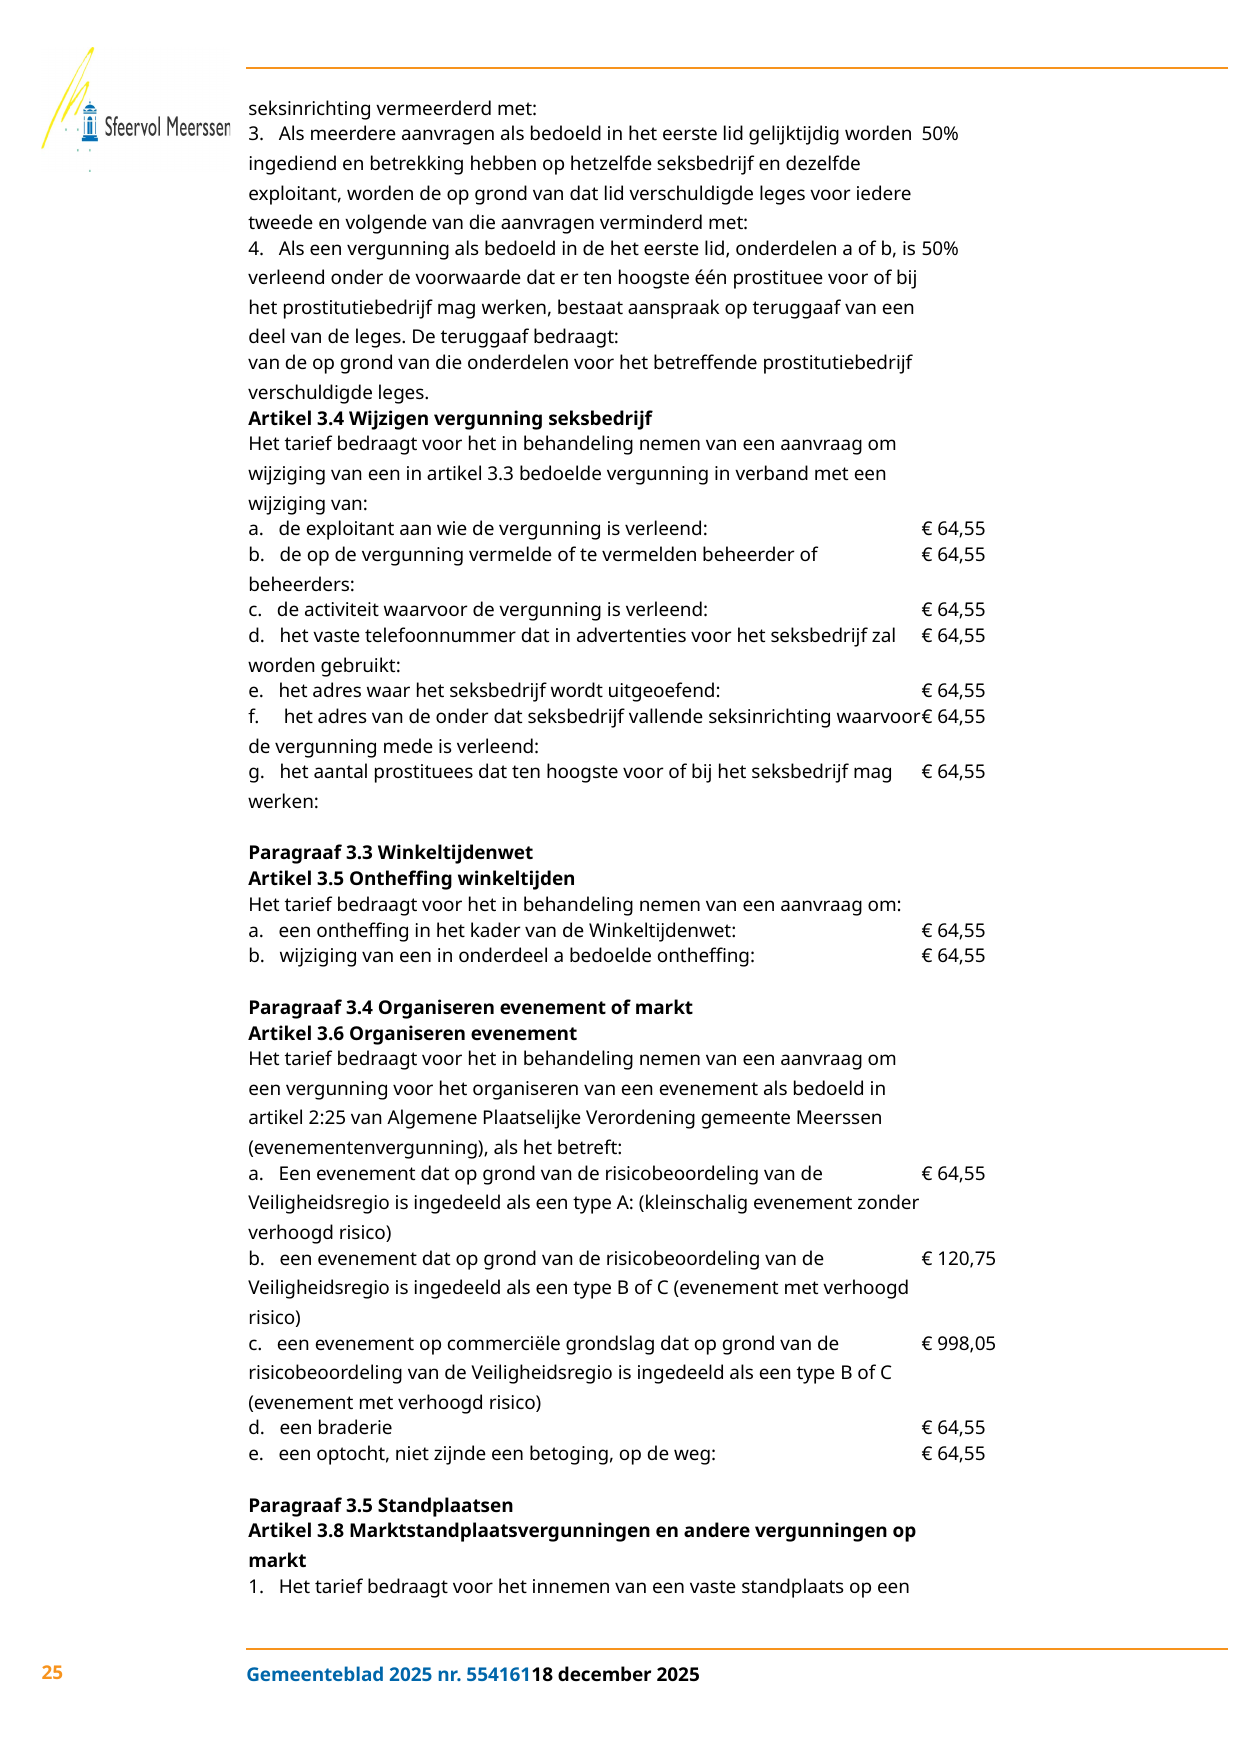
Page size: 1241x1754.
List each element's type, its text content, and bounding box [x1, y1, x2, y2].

table_cell € 120,75 [921, 1245, 1152, 1330]
table_cell € 64,55 [921, 759, 1152, 814]
table_cell € 64,55 [921, 1440, 1152, 1466]
table_cell d. het vaste telefoonnummer dat in advertenties voor het seksbedrijf zal worden gebruikt: [248, 622, 921, 677]
picture [41, 47, 231, 172]
table_cell b. de op de vergunning vermelde of te vermelden beheerder of beheerders: [248, 541, 921, 596]
table_cell € 64,55 [921, 678, 1152, 703]
table_cell 1. Het tarief bedraagt voor het innemen van een vaste standplaats op een [248, 1573, 921, 1598]
table_cell € 64,55 [921, 596, 1152, 622]
table_cell 4. Als een vergunning als bedoeld in de het eerste lid, onderdelen a of b, is verleend onder de voorwaarde dat er ten hoogste één prostituee voor of bij het prostitutiebedrijf mag werken, bestaat aanspraak op teruggaaf van een deel van de leges. De teruggaaf bedraagt: [248, 235, 921, 349]
table_cell d. een braderie [248, 1415, 921, 1440]
table_cell € 64,55 [921, 917, 1152, 942]
table_cell € 64,55 [921, 622, 1152, 677]
table_cell [921, 350, 1152, 405]
table_cell c. de activiteit waarvoor de vergunning is verleend: [248, 596, 921, 622]
table_cell 3. Als meerdere aanvragen als bedoeld in het eerste lid gelijktijdig worden ingediend en betrekking hebben op hetzelfde seksbedrijf en dezelfde exploitant, worden de op grond van dat lid verschuldigde leges voor iedere tweede en volgende van die aanvragen verminderd met: [248, 121, 921, 235]
table_cell [921, 431, 1152, 515]
table_cell [921, 1573, 1152, 1598]
table_cell € 64,55 [921, 1160, 1152, 1245]
table_cell [248, 814, 921, 839]
table_cell b. wijziging van een in onderdeel a bedoelde ontheffing: [248, 943, 921, 968]
table_cell Artikel 3.6 Organiseren evenement [248, 1020, 921, 1045]
table_cell € 64,55 [921, 515, 1152, 541]
table_cell seksinrichting vermeerderd met: [248, 95, 921, 121]
table_cell e. het adres waar het seksbedrijf wordt uitgeoefend: [248, 678, 921, 703]
table_cell [921, 1020, 1152, 1045]
table_cell Paragraaf 3.5 Standplaatsen [248, 1492, 921, 1517]
table_cell Artikel 3.4 Wijzigen vergunning seksbedrijf [248, 405, 921, 431]
table_cell [921, 1518, 1152, 1573]
table_cell € 64,55 [921, 703, 1152, 758]
table_cell € 64,55 [921, 541, 1152, 596]
table_cell [248, 968, 921, 994]
table_cell [921, 865, 1152, 891]
table_cell [921, 891, 1152, 917]
table_cell g. het aantal prostituees dat ten hoogste voor of bij het seksbedrijf mag werken: [248, 759, 921, 814]
table_cell a. een ontheffing in het kader van de Winkeltijdenwet: [248, 917, 921, 942]
table_cell Artikel 3.8 Marktstandplaatsvergunningen en andere vergunningen op markt [248, 1518, 921, 1573]
table_cell [921, 840, 1152, 865]
table_cell f. het adres van de onder dat seksbedrijf vallende seksinrichting waarvoor de vergunning mede is verleend: [248, 703, 921, 758]
table_cell c. een evenement op commerciële grondslag dat op grond van de risicobeoordeling van de Veiligheidsregio is ingedeeld als een type B of C (evenement met verhoogd risico) [248, 1330, 921, 1414]
table_cell a. de exploitant aan wie de vergunning is verleend: [248, 515, 921, 541]
table_cell [921, 814, 1152, 839]
table_cell e. een optocht, niet zijnde een betoging, op de weg: [248, 1440, 921, 1466]
table_cell € 64,55 [921, 943, 1152, 968]
table_cell [921, 994, 1152, 1020]
table_cell [921, 1045, 1152, 1160]
table_cell [921, 968, 1152, 994]
table_cell € 64,55 [921, 1415, 1152, 1440]
table_cell 50% [921, 235, 1152, 349]
table_cell Artikel 3.5 Ontheffing winkeltijden [248, 865, 921, 891]
table_cell Paragraaf 3.4 Organiseren evenement of markt [248, 994, 921, 1020]
table_cell 50% [921, 121, 1152, 235]
table_cell Het tarief bedraagt voor het in behandeling nemen van een aanvraag om wijziging van een in artikel 3.3 bedoelde vergunning in verband met een wijziging van: [248, 431, 921, 515]
table_cell Het tarief bedraagt voor het in behandeling nemen van een aanvraag om: [248, 891, 921, 917]
table_cell [921, 1466, 1152, 1492]
table_cell € 998,05 [921, 1330, 1152, 1414]
table_cell Het tarief bedraagt voor het in behandeling nemen van een aanvraag om een vergunning voor het organiseren van een evenement als bedoeld in artikel 2:25 van Algemene Plaatselijke Verordening gemeente Meerssen (evenementenvergunning), als het betreft: [248, 1045, 921, 1160]
table_cell [921, 1492, 1152, 1517]
table_cell [921, 405, 1152, 431]
table_cell a. Een evenement dat op grond van de risicobeoordeling van de Veiligheidsregio is ingedeeld als een type A: (kleinschalig evenement zonder verhoogd risico) [248, 1160, 921, 1245]
table_cell [248, 1466, 921, 1492]
table_cell van de op grond van die onderdelen voor het betreffende prostitutiebedrijf verschuldigde leges. [248, 350, 921, 405]
table_cell [921, 95, 1152, 121]
table_cell b. een evenement dat op grond van de risicobeoordeling van de Veiligheidsregio is ingedeeld als een type B of C (evenement met verhoogd risico) [248, 1245, 921, 1330]
table_cell Paragraaf 3.3 Winkeltijdenwet [248, 840, 921, 865]
